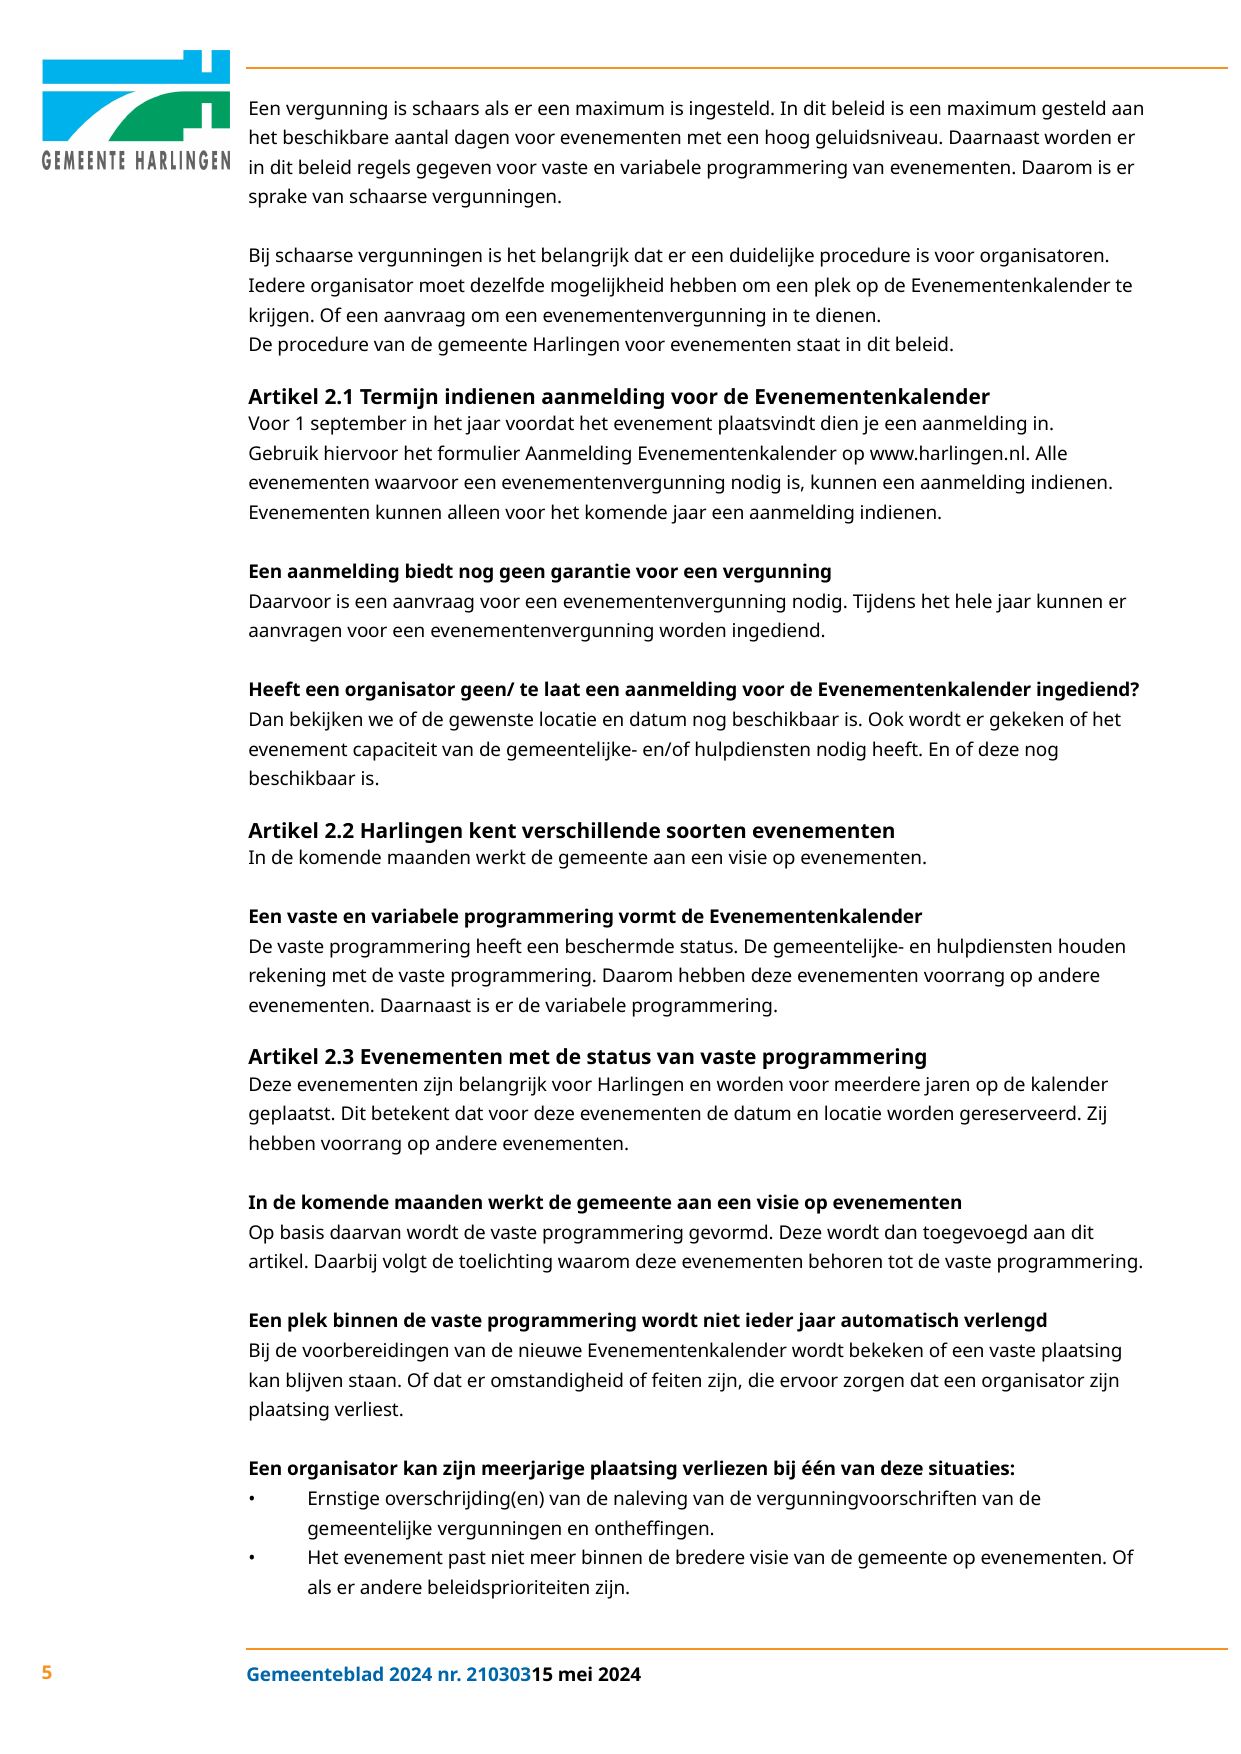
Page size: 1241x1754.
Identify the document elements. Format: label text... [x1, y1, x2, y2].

text Een organisator kan zijn meerjarige plaatsing verliezen bij één van deze situaties: [248, 1456, 1152, 1481]
text Dan bekijken we of de gewenste locatie en datum nog beschikbaar is. Ook wordt er gekeken of het evenement capaciteit van de gemeentelijke- en/of hulpdiensten nodig heeft. En of deze nog beschikbaar is. [248, 706, 1152, 791]
list Ernstige overschrijding(en) van de naleving van de vergunningvoorschriften van de gemeentelijke vergunningen en ontheffingen. [248, 1485, 1152, 1540]
text Een aanmelding biedt nog geen garantie voor een vergunning [248, 558, 1152, 584]
text Voor 1 september in het jaar voordat het evenement plaatsvindt dien je een aanmelding in. [248, 410, 1152, 436]
picture [41, 47, 231, 172]
text Bij schaarse vergunningen is het belangrijk dat er een duidelijke procedure is voor organisatoren. Iedere organisator moet dezelfde mogelijkheid hebben om een plek op de Evenementenkalender te krijgen. Of een aanvraag om een evenementenvergunning in te dienen. [248, 243, 1152, 328]
text Op basis daarvan wordt de vaste programmering gevormd. Deze wordt dan toegevoegd aan dit artikel. Daarbij volgt de toelichting waarom deze evenementen behoren tot de vaste programmering. [248, 1219, 1152, 1274]
text Deze evenementen zijn belangrijk voor Harlingen en worden voor meerdere jaren op de kalender geplaatst. Dit betekent dat voor deze evenementen de datum en locatie worden gereserveerd. Zij hebben voorrang op andere evenementen. [248, 1071, 1152, 1156]
text Gebruik hiervoor het formulier Aanmelding Evenementenkalender op www.harlingen.nl. Alle evenementen waarvoor een evenementenvergunning nodig is, kunnen een aanmelding indienen. [248, 440, 1152, 495]
text De vaste programmering heeft een beschermde status. De gemeentelijke- en hulpdiensten houden rekening met de vaste programmering. Daarom hebben deze evenementen voorrang op andere evenementen. Daarnaast is er de variabele programmering. [248, 933, 1152, 1018]
text Artikel 2.2 Harlingen kent verschillende soorten evenementen [248, 816, 1152, 844]
text In de komende maanden werkt de gemeente aan een visie op evenementen. [248, 844, 1152, 870]
text Een vaste en variabele programmering vormt de Evenementenkalender [248, 903, 1152, 929]
text Een vergunning is schaars als er een maximum is ingesteld. In dit beleid is een maximum gesteld aan het beschikbare aantal dagen voor evenementen met een hoog geluidsniveau. Daarnaast worden er in dit beleid regels gegeven voor vaste en variabele programmering van evenementen. Daarom is er sprake van schaarse vergunningen. [248, 95, 1152, 209]
text In de komende maanden werkt de gemeente aan een visie op evenementen [248, 1189, 1152, 1215]
list Het evenement past niet meer binnen de bredere visie van de gemeente op evenementen. Of als er andere beleidsprioriteiten zijn. [248, 1544, 1152, 1599]
text Evenementen kunnen alleen voor het komende jaar een aanmelding indienen. [248, 499, 1152, 525]
text Bij de voorbereidingen van de nieuwe Evenementenkalender wordt bekeken of een vaste plaatsing kan blijven staan. Of dat er omstandigheid of feiten zijn, die ervoor zorgen dat een organisator zijn plaatsing verliest. [248, 1337, 1152, 1422]
text Artikel 2.3 Evenementen met de status van vaste programmering [248, 1042, 1152, 1071]
text Heeft een organisator geen/ te laat een aanmelding voor de Evenementenkalender ingediend? [248, 677, 1152, 702]
text De procedure van de gemeente Harlingen voor evenementen staat in dit beleid. [248, 331, 1152, 357]
text Artikel 2.1 Termijn indienen aanmelding voor de Evenementenkalender [248, 382, 1152, 410]
text Daarvoor is een aanvraag voor een evenementenvergunning nodig. Tijdens het hele jaar kunnen er aanvragen voor een evenementenvergunning worden ingediend. [248, 588, 1152, 643]
text Een plek binnen de vaste programmering wordt niet ieder jaar automatisch verlengd [248, 1308, 1152, 1333]
